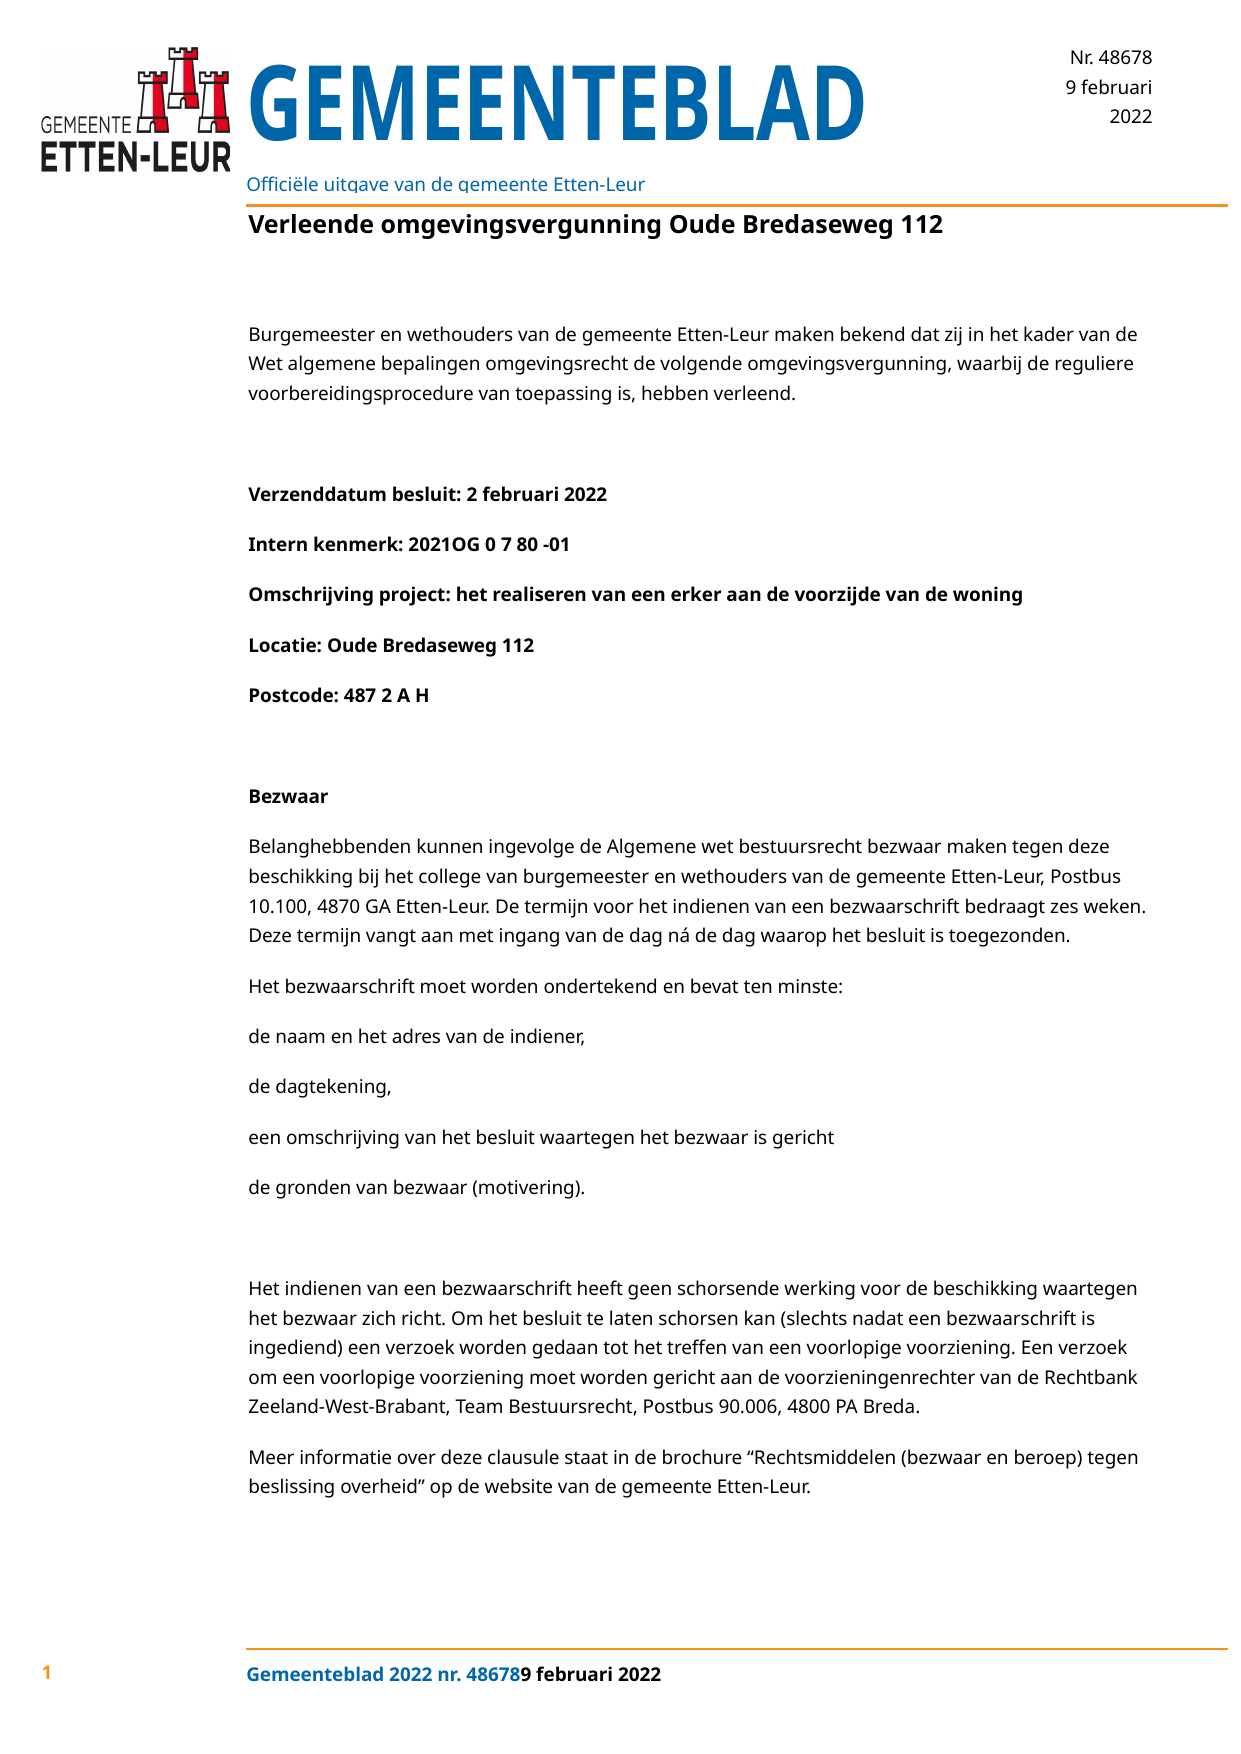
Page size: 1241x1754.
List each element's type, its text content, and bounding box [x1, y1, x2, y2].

text Omschrijving project: het realiseren van een erker aan de voorzijde van de woning [248, 582, 1152, 607]
text Burgemeester en wethouders van de gemeente Etten-Leur maken bekend dat zij in het kader van de Wet algemene bepalingen omgevingsrecht de volgende omgevingsvergunning, waarbij de reguliere voorbereidingsprocedure van toepassing is, hebben verleend. [248, 321, 1152, 406]
text de naam en het adres van de indiener, [248, 1023, 1152, 1049]
text Bezwaar [248, 783, 1152, 809]
text Het bezwaarschrift moet worden ondertekend en bevat ten minste: [248, 973, 1152, 998]
text een omschrijving van het besluit waartegen het bezwaar is gericht [248, 1124, 1152, 1150]
text de dagtekening, [248, 1074, 1152, 1099]
picture [41, 47, 231, 172]
text Verleende omgevingsvergunning Oude Bredaseweg 112 [248, 207, 1152, 241]
text Verzenddatum besluit: 2 februari 2022 [248, 481, 1152, 506]
text Postcode: 487 2 A H [248, 682, 1152, 708]
text Het indienen van een bezwaarschrift heeft geen schorsende werking voor de beschikking waartegen het bezwaar zich richt. Om het besluit te laten schorsen kan (slechts nadat een bezwaarschrift is ingediend) een verzoek worden gedaan tot het treffen van een voorlopige voorziening. Een verzoek om een voorlopige voorziening moet worden gericht aan de voorzieningenrechter van de Rechtbank Zeeland-West-Brabant, Team Bestuursrecht, Postbus 90.006, 4800 PA Breda. [248, 1275, 1152, 1419]
text Locatie: Oude Bredaseweg 112 [248, 632, 1152, 658]
text de gronden van bezwaar (motivering). [248, 1174, 1152, 1200]
text Intern kenmerk: 2021OG 0 7 80 -01 [248, 531, 1152, 557]
text Meer informatie over deze clausule staat in de brochure “Rechtsmiddelen (bezwaar en beroep) tegen beslissing overheid” op de website van de gemeente Etten-Leur. [248, 1444, 1152, 1499]
text Belanghebbenden kunnen ingevolge de Algemene wet bestuursrecht bezwaar maken tegen deze beschikking bij het college van burgemeester en wethouders van de gemeente Etten-Leur, Postbus 10.100, 4870 GA Etten-Leur. De termijn voor het indienen van een bezwaarschrift bedraagt zes weken. Deze termijn vangt aan met ingang van de dag ná de dag waarop het besluit is toegezonden. [248, 834, 1152, 948]
